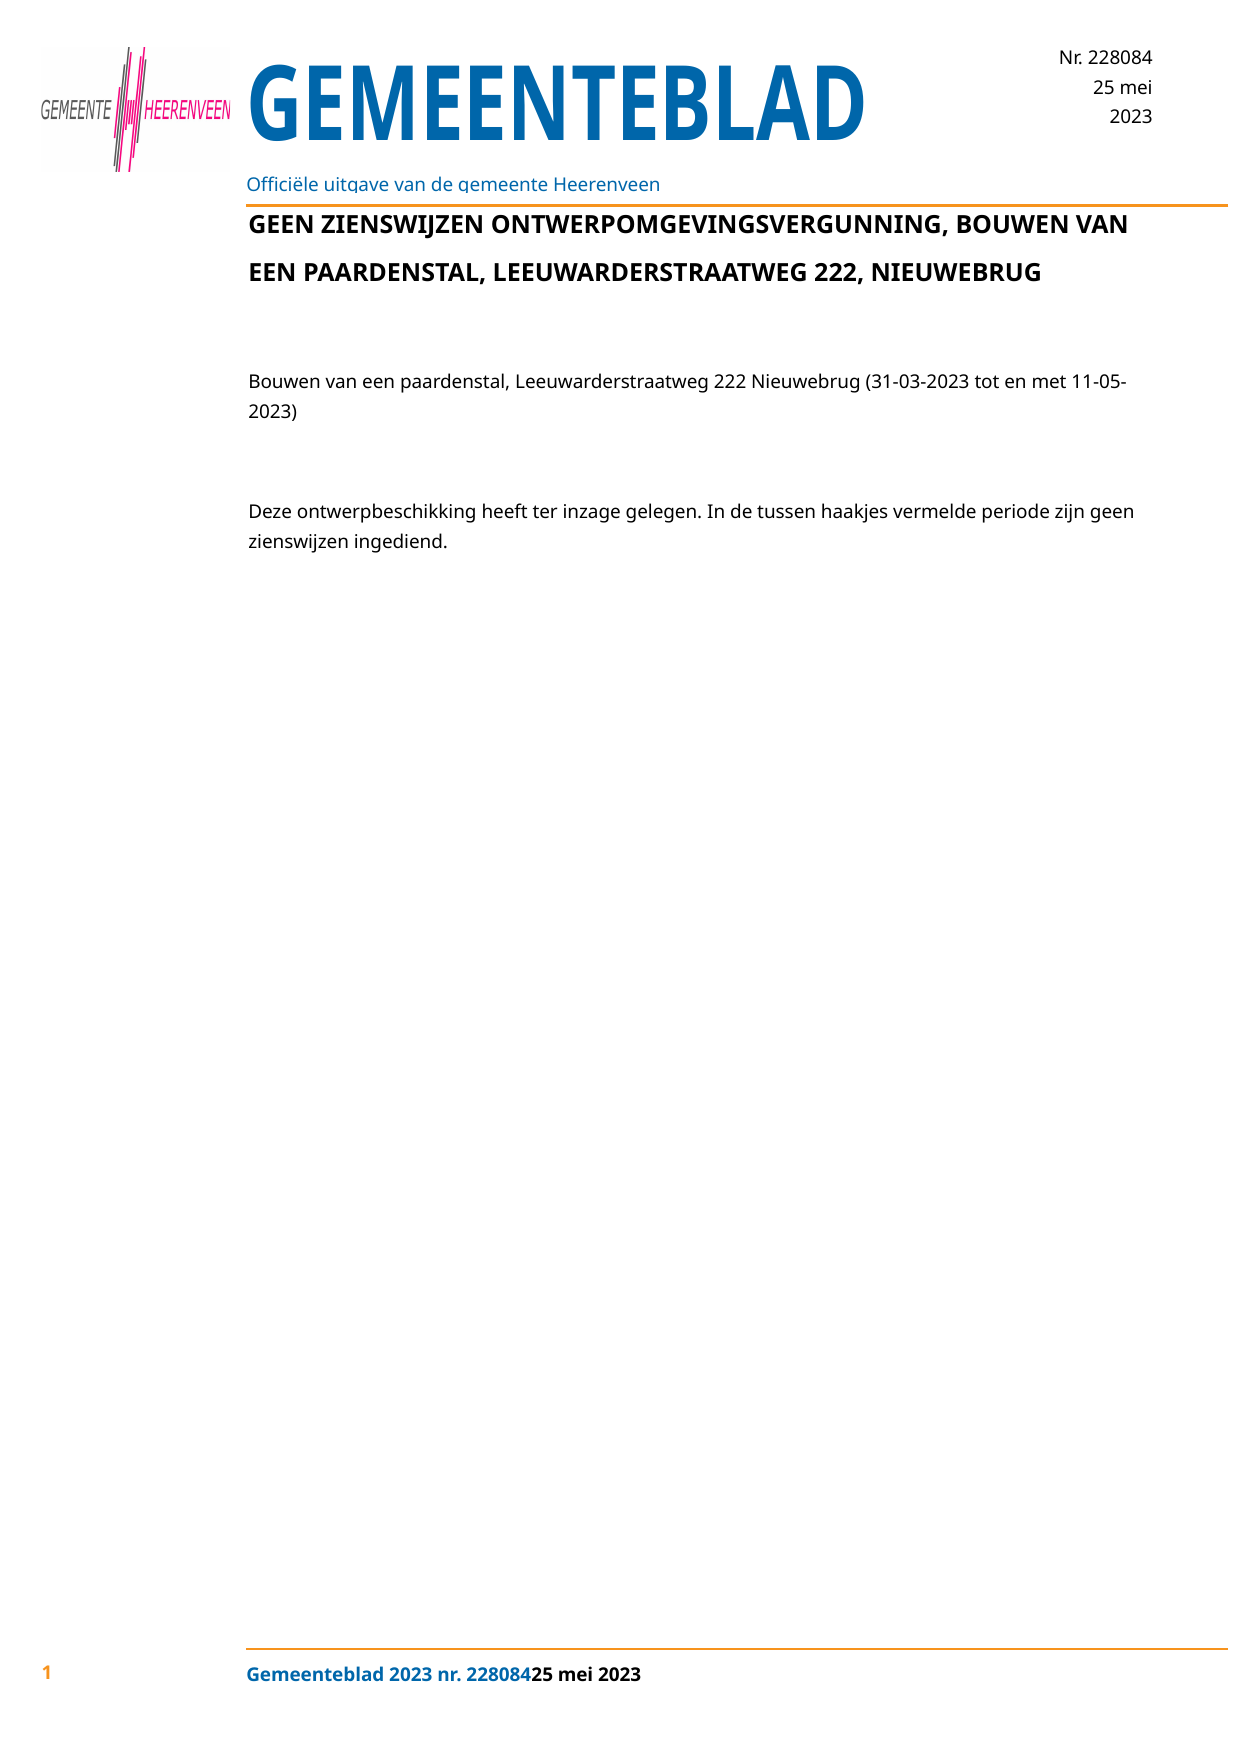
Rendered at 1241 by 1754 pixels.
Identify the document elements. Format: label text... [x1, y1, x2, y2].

text Deze ontwerpbeschikking heeft ter inzage gelegen. In de tussen haakjes vermelde periode zijn geen zienswijzen ingediend. [248, 499, 1152, 554]
text GEEN ZIENSWIJZEN ONTWERPOMGEVINGSVERGUNNING, BOUWEN VAN EEN PAARDENSTAL, LEEUWARDERSTRAATWEG 222, NIEUWEBRUG [248, 207, 1152, 288]
picture [41, 47, 231, 172]
text Bouwen van een paardenstal, Leeuwarderstraatweg 222 Nieuwebrug (31-03-2023 tot en met 11-05-2023) [248, 368, 1152, 424]
